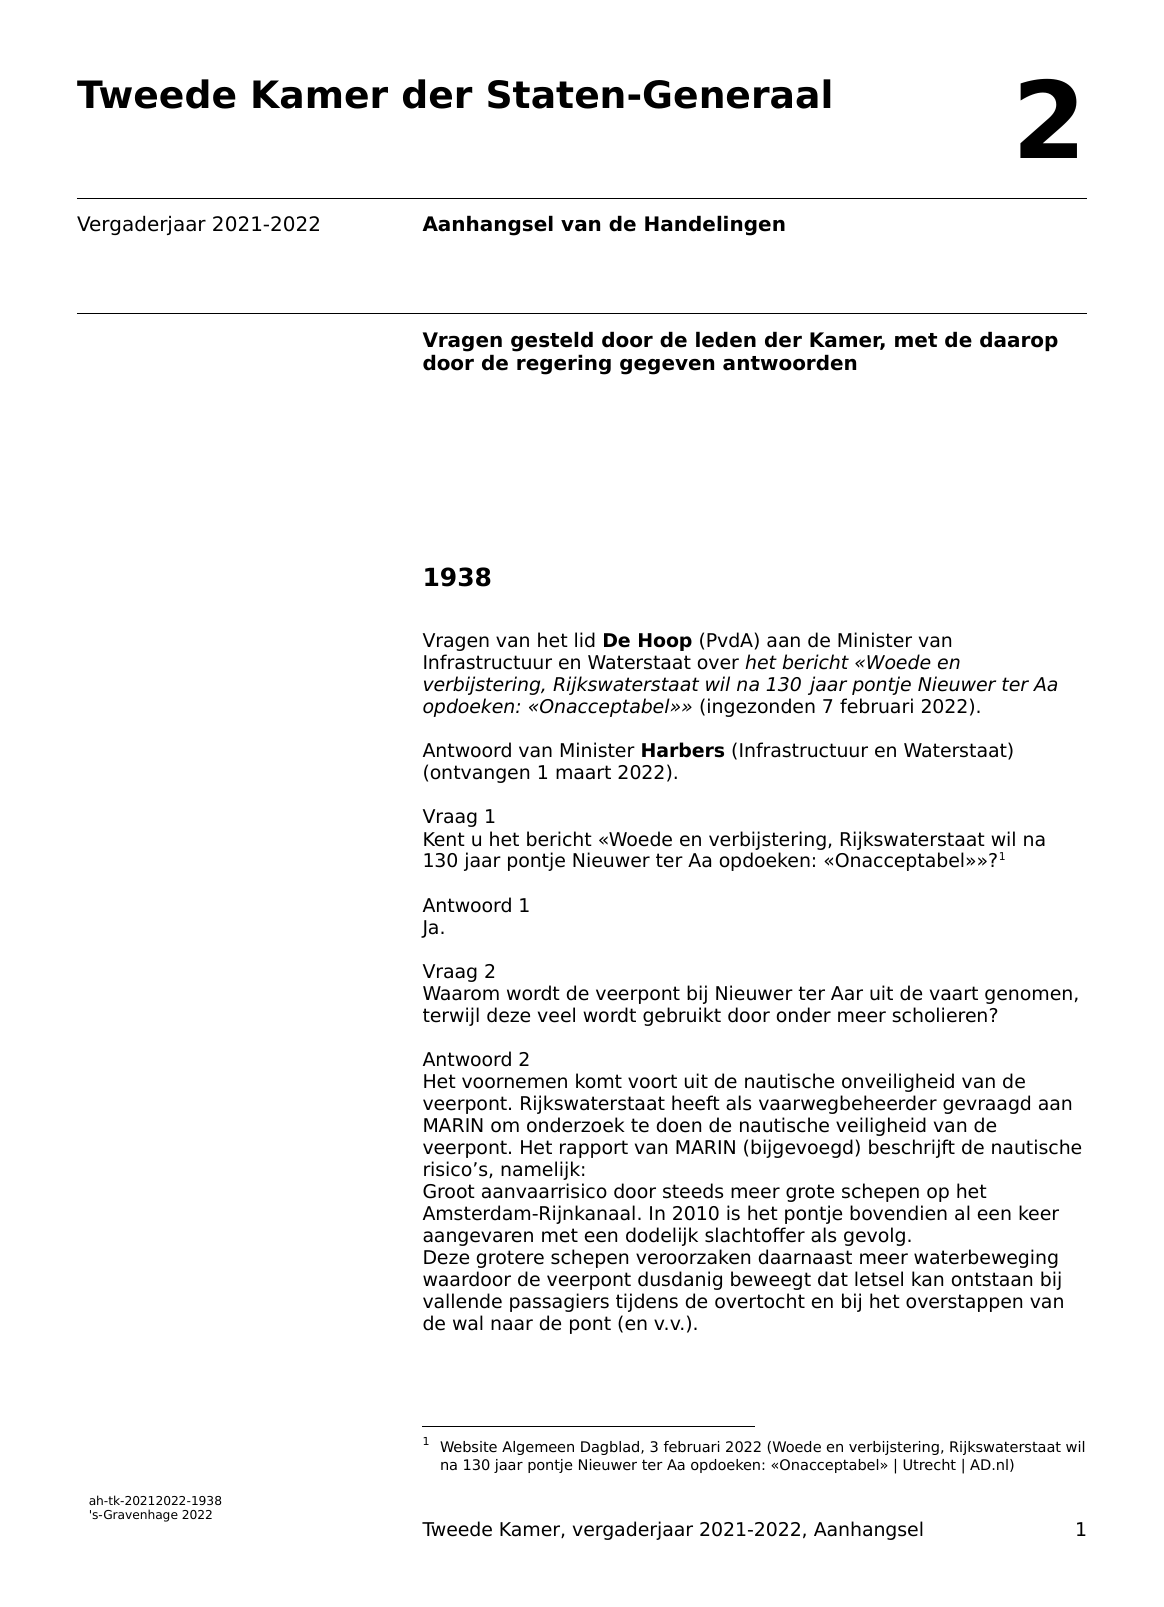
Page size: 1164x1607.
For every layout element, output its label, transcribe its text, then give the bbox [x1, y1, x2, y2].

text Het voornemen komt voort uit de nautische onveiligheid van de veerpont. Rijkswaterstaat heeft als vaarwegbeheerder gevraagd aan MARIN om onderzoek te doen de nautische veiligheid van de veerpont. Het rapport van MARIN (bijgevoegd) beschrijft de nautische risico’s, namelijk: [422, 1071, 1087, 1181]
text Antwoord 2 [422, 1049, 1087, 1071]
table_cell Vragen gesteld door de leden der Kamer, met de daarop door de regering gegeven antwoorden [422, 314, 1087, 375]
text Vragen van het lid De Hoop (PvdA) aan de Minister van Infrastructuur en Waterstaat over het bericht «Woede en verbijstering, Rijkswaterstaat wil na 130 jaar pontje Nieuwer ter Aa opdoeken: «Onacceptabel»» (ingezonden 7 februari 2022). [422, 630, 1087, 718]
text Antwoord 1 [422, 894, 1087, 917]
table_header Tweede Kamer der Staten-Generaal [77, 59, 886, 198]
table_cell [77, 314, 422, 375]
text 's-Gravenhage 2022 [88, 1508, 323, 1522]
text ah-tk-20212022-1938 [88, 1494, 323, 1508]
text Deze grotere schepen veroorzaken daarnaast meer waterbeweging waardoor de veerpont dusdanig beweegt dat letsel kan ontstaan bij vallende passagiers tijdens de overtocht en bij het overstappen van de wal naar de pont (en v.v.). [422, 1247, 1087, 1334]
text Antwoord van Minister Harbers (Infrastructuur en Waterstaat) (ontvangen 1 maart 2022). [422, 740, 1087, 784]
text Vraag 2 [422, 961, 1087, 983]
text Website Algemeen Dagblad, 3 februari 2022 (Woede en verbijstering, Rijkswaterstaat wil na 130 jaar pontje Nieuwer ter Aa opdoeken: «Onacceptabel» | Utrecht | AD.nl) [422, 1435, 1087, 1474]
text Groot aanvaarrisico door steeds meer grote schepen op het Amsterdam-Rijnkanaal. In 2010 is het pontje bovendien al een keer aangevaren met een dodelijk slachtoffer als gevolg. [422, 1181, 1087, 1247]
text Kent u het bericht «Woede en verbijstering, Rijkswaterstaat wil na 130 jaar pontje Nieuwer ter Aa opdoeken: «Onacceptabel»»? [422, 828, 1087, 872]
table_cell Aanhangsel van de Handelingen [422, 199, 1087, 313]
table_header 2 [886, 59, 1087, 198]
text Vraag 1 [422, 806, 1087, 828]
table_cell Vergaderjaar 2021-2022 [77, 199, 422, 313]
text Waarom wordt de veerpont bij Nieuwer ter Aar uit de vaart genomen, terwijl deze veel wordt gebruikt door onder meer scholieren? [422, 983, 1087, 1027]
text Ja. [422, 917, 1087, 938]
text 1938 [422, 563, 1087, 592]
